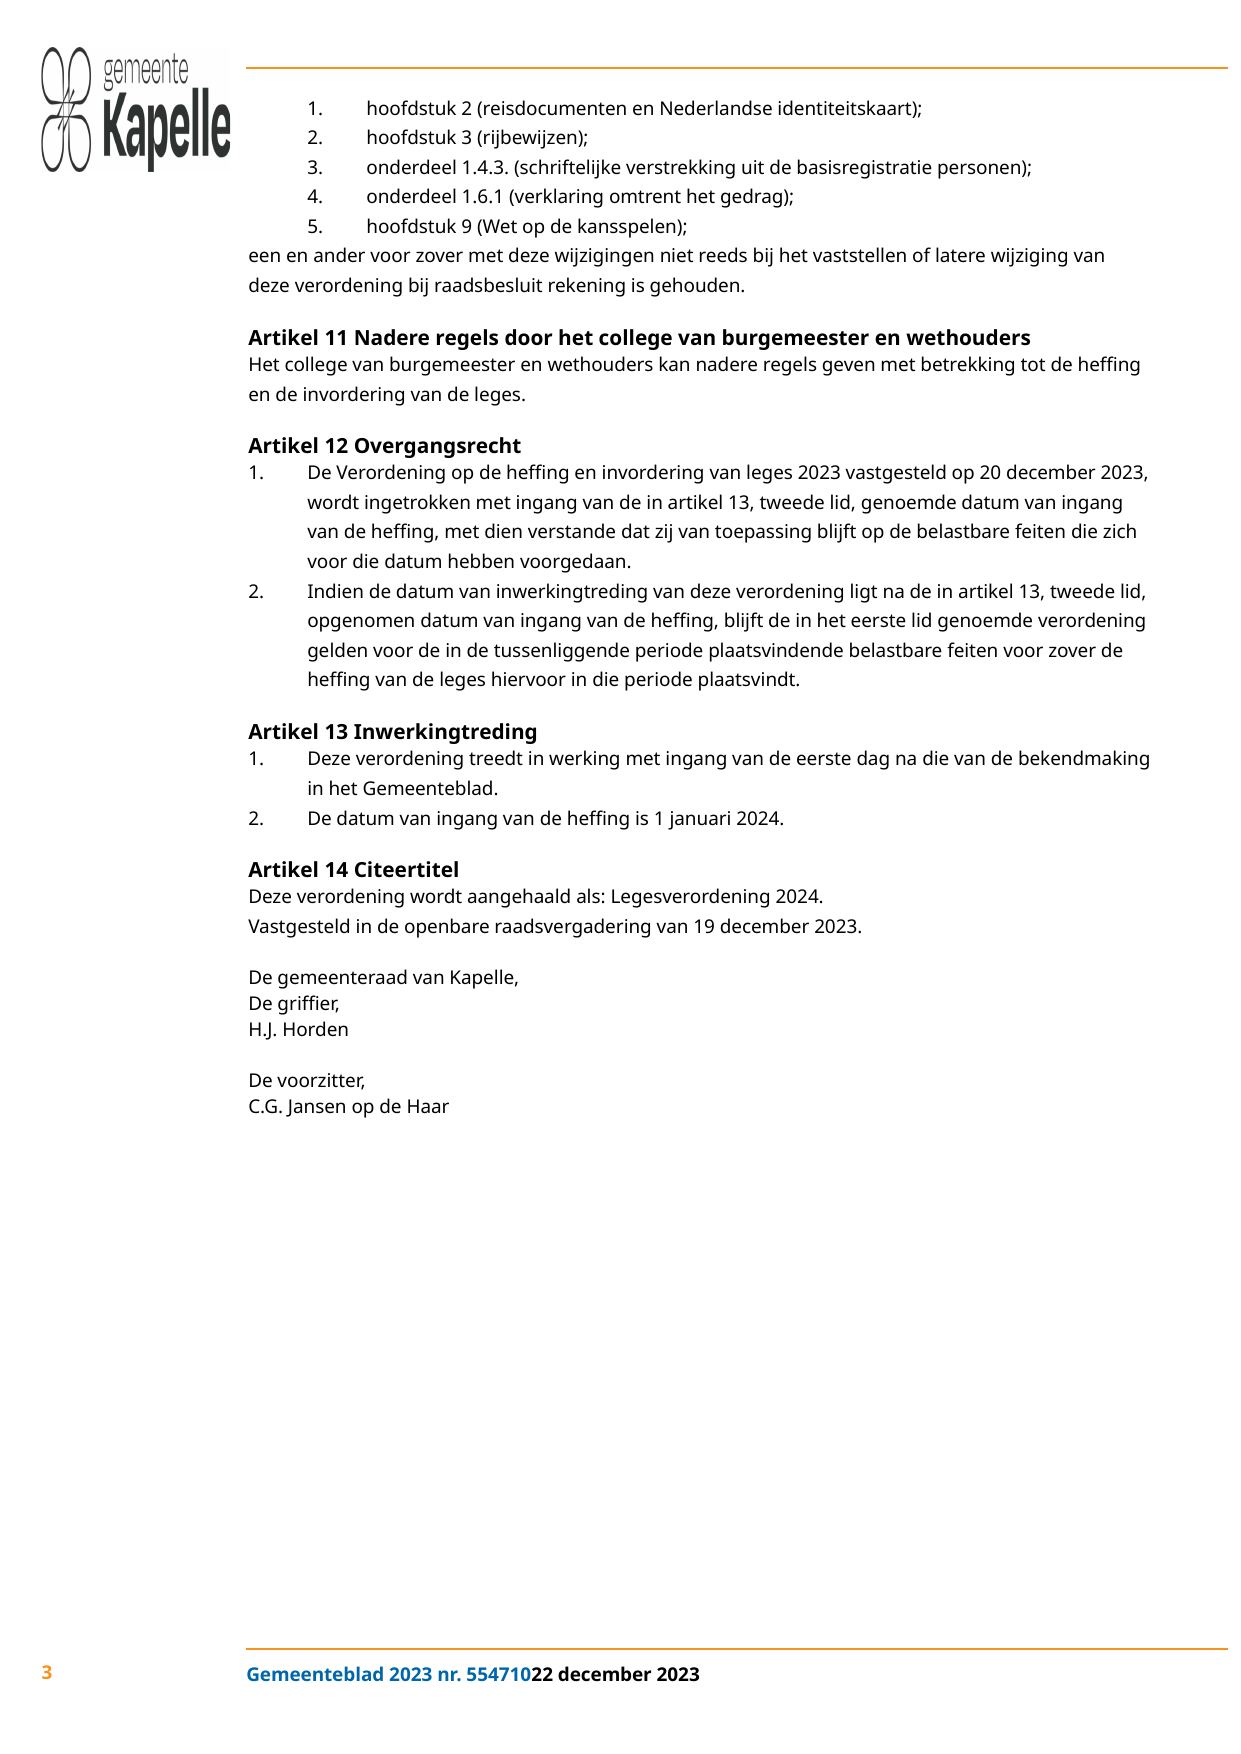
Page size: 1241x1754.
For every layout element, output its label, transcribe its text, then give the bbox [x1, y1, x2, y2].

text Deze verordening wordt aangehaald als: Legesverordening 2024. [248, 883, 1152, 909]
list De datum van ingang van de heffing is 1 januari 2024. [248, 805, 1152, 830]
text Artikel 13 Inwerkingtreding [248, 717, 1152, 746]
list hoofdstuk 3 (rijbewijzen); [307, 124, 1152, 150]
text Artikel 14 Citeertitel [248, 855, 1152, 883]
text De voorzitter, [248, 1067, 1152, 1093]
text De gemeenteraad van Kapelle, [248, 964, 1152, 990]
list De Verordening op de heffing en invordering van leges 2023 vastgesteld op 20 december 2023, wordt ingetrokken met ingang van de in artikel 13, tweede lid, genoemde datum van ingang van de heffing, met dien verstande dat zij van toepassing blijft op de belastbare feiten die zich voor die datum hebben voorgedaan. [248, 459, 1152, 574]
text Artikel 12 Overgangsrecht [248, 431, 1152, 459]
list onderdeel 1.6.1 (verklaring omtrent het gedrag); [307, 183, 1152, 209]
text De griffier, [248, 990, 1152, 1016]
list Indien de datum van inwerkingtreding van deze verordening ligt na de in artikel 13, tweede lid, opgenomen datum van ingang van de heffing, blijft de in het eerste lid genoemde verordening gelden voor de in de tussenliggende periode plaatsvindende belastbare feiten voor zover de heffing van de leges hiervoor in die periode plaatsvindt. [248, 578, 1152, 692]
text Het college van burgemeester en wethouders kan nadere regels geven met betrekking tot de heffing en de invordering van de leges. [248, 351, 1152, 406]
text H.J. Horden [248, 1016, 1152, 1042]
picture [41, 47, 231, 172]
text Vastgesteld in de openbare raadsvergadering van 19 december 2023. [248, 913, 1152, 939]
list hoofdstuk 2 (reisdocumenten en Nederlandse identiteitskaart); [307, 95, 1152, 121]
text een en ander voor zover met deze wijzigingen niet reeds bij het vaststellen of latere wijziging van deze verordening bij raadsbesluit rekening is gehouden. [248, 243, 1152, 298]
list hoofdstuk 9 (Wet op de kansspelen); [307, 213, 1152, 239]
text Artikel 11 Nadere regels door het college van burgemeester en wethouders [248, 323, 1152, 351]
list Deze verordening treedt in werking met ingang van de eerste dag na die van de bekendmaking in het Gemeenteblad. [248, 746, 1152, 801]
text C.G. Jansen op de Haar [248, 1093, 1152, 1119]
list onderdeel 1.4.3. (schriftelijke verstrekking uit de basisregistratie personen); [307, 154, 1152, 180]
